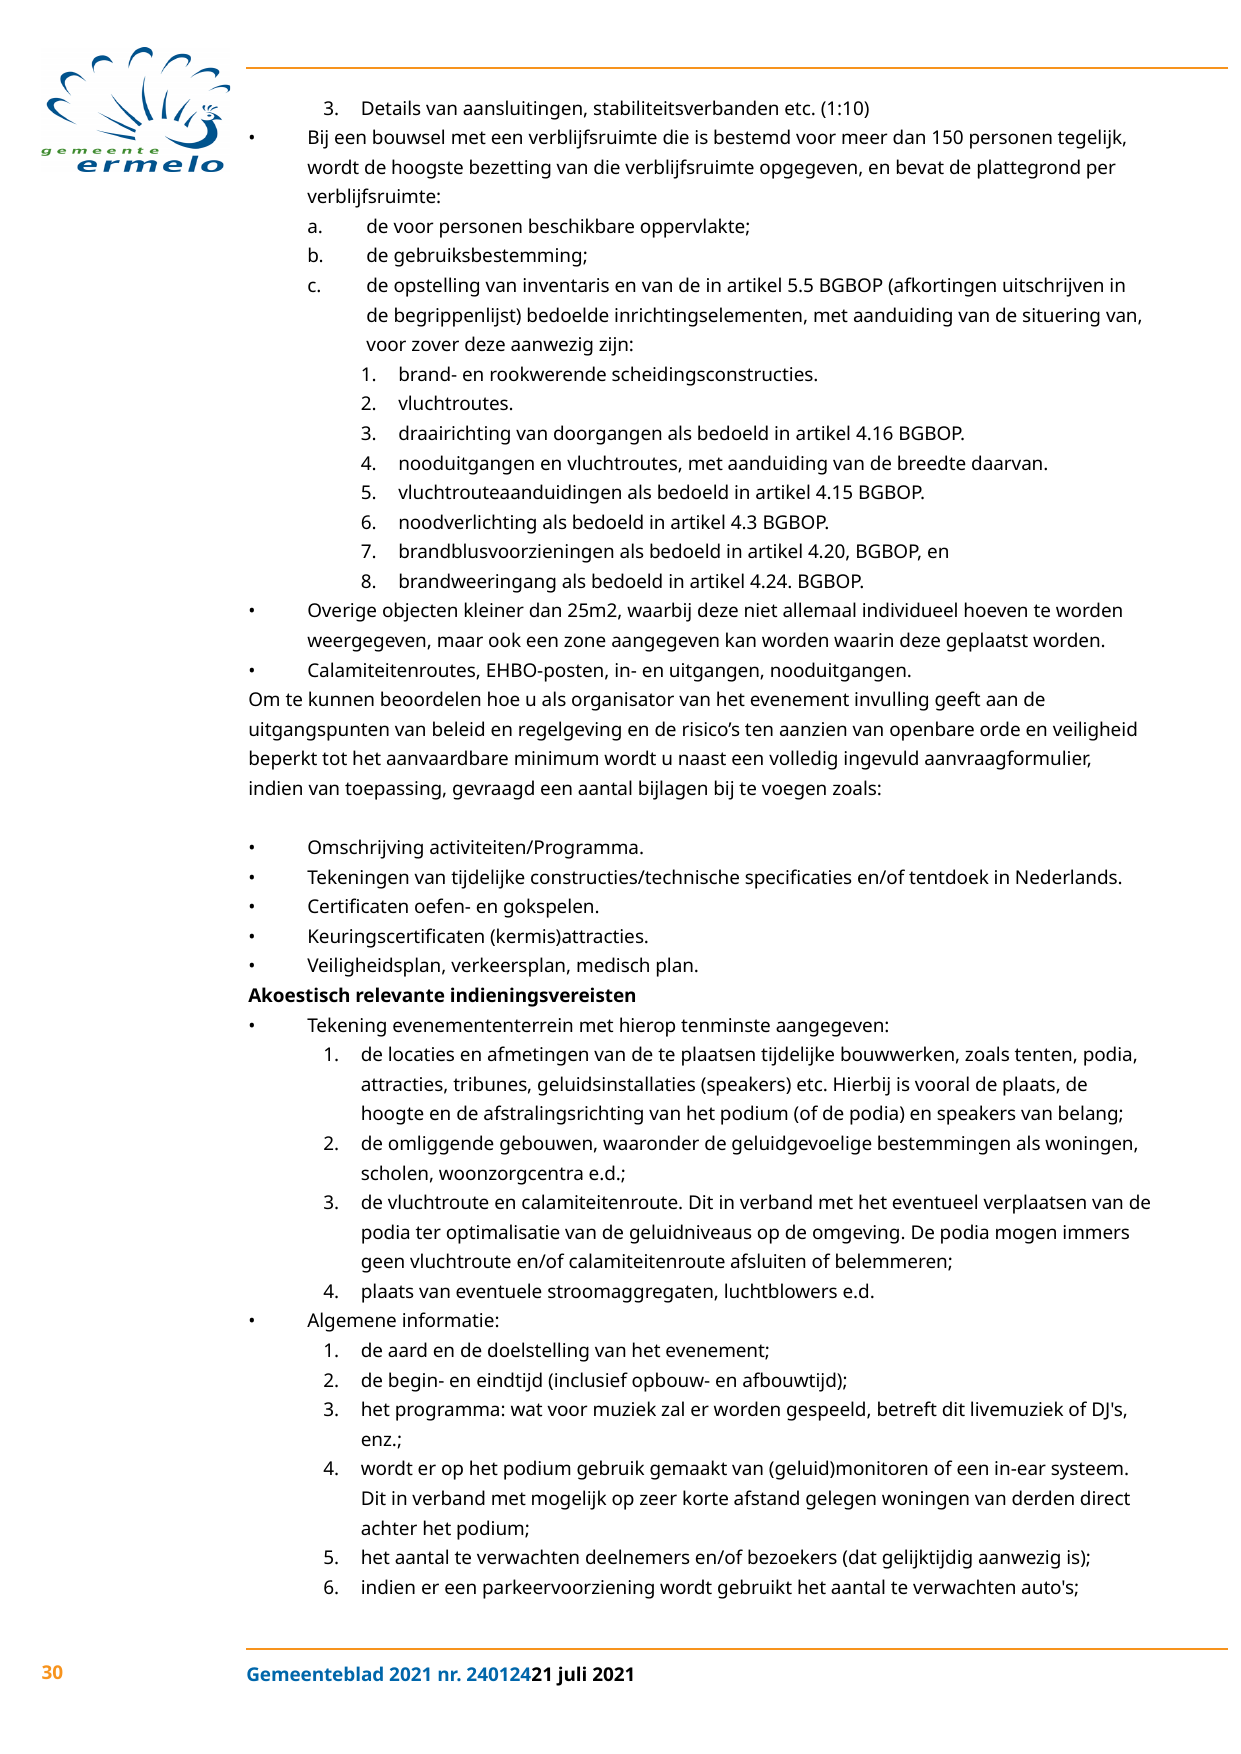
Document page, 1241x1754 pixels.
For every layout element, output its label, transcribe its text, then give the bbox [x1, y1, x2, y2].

list brandweeringang als bedoeld in artikel 4.24. BGBOP. [361, 568, 1152, 594]
list vluchtrouteaanduidingen als bedoeld in artikel 4.15 BGBOP. [361, 479, 1152, 505]
list Certificaten oefen- en gokspelen. [248, 893, 1152, 919]
text Om te kunnen beoordelen hoe u als organisator van het evenement invulling geeft aan de uitgangspunten van beleid en regelgeving en de risico’s ten aanzien van openbare orde en veiligheid beperkt tot het aanvaardbare minimum wordt u naast een volledig ingevuld aanvraagformulier, indien van toepassing, gevraagd een aantal bijlagen bij te voegen zoals: [248, 686, 1152, 801]
list de omliggende gebouwen, waaronder de geluidgevoelige bestemmingen als woningen, scholen, woonzorgcentra e.d.; [323, 1130, 1152, 1186]
list Omschrijving activiteiten/Programma. [248, 834, 1152, 860]
list de gebruiksbestemming; [307, 243, 1152, 268]
list Keuringscertificaten (kermis)attracties. [248, 923, 1152, 949]
list Calamiteitenroutes, EHBO-posten, in- en uitgangen, nooduitgangen. [248, 657, 1152, 683]
list vluchtroutes. [361, 391, 1152, 416]
list de vluchtroute en calamiteitenroute. Dit in verband met het eventueel verplaatsen van de podia ter optimalisatie van de geluidniveaus op de omgeving. De podia mogen immers geen vluchtroute en/of calamiteitenroute afsluiten of belemmeren; [323, 1189, 1152, 1274]
list de aard en de doelstelling van het evenement; [323, 1337, 1152, 1363]
list nooduitgangen en vluchtroutes, met aanduiding van de breedte daarvan. [361, 450, 1152, 476]
picture [41, 47, 231, 172]
list wordt er op het podium gebruik gemaakt van (geluid)monitoren of een in-ear systeem. Dit in verband met mogelijk op zeer korte afstand gelegen woningen van derden direct achter het podium; [323, 1456, 1152, 1541]
list Overige objecten kleiner dan 25m2, waarbij deze niet allemaal individueel hoeven te worden weergegeven, maar ook een zone aangegeven kan worden waarin deze geplaatst worden. [248, 598, 1152, 653]
list het programma: wat voor muziek zal er worden gespeeld, betreft dit livemuziek of DJ's, enz.; [323, 1396, 1152, 1452]
list de opstelling van inventaris en van de in artikel 5.5 BGBOP (afkortingen uitschrijven in de begrippenlijst) bedoelde inrichtingselementen, met aanduiding van de situering van, voor zover deze aanwezig zijn: [307, 272, 1152, 357]
list brand- en rookwerende scheidingsconstructies. [361, 361, 1152, 387]
list draairichting van doorgangen als bedoeld in artikel 4.16 BGBOP. [361, 420, 1152, 446]
text Akoestisch relevante indieningsvereisten [248, 982, 1152, 1008]
list Tekeningen van tijdelijke constructies/technische specificaties en/of tentdoek in Nederlands. [248, 864, 1152, 890]
list plaats van eventuele stroomaggregaten, luchtblowers e.d. [323, 1278, 1152, 1304]
list de voor personen beschikbare oppervlakte; [307, 213, 1152, 239]
list de locaties en afmetingen van de te plaatsen tijdelijke bouwwerken, zoals tenten, podia, attracties, tribunes, geluidsinstallaties (speakers) etc. Hierbij is vooral de plaats, de hoogte en de afstralingsrichting van het podium (of de podia) en speakers van belang; [323, 1041, 1152, 1126]
list Veiligheidsplan, verkeersplan, medisch plan. [248, 953, 1152, 978]
list Algemene informatie: [248, 1308, 1152, 1333]
list de begin- en eindtijd (inclusief opbouw- en afbouwtijd); [323, 1367, 1152, 1393]
list Bij een bouwsel met een verblijfsruimte die is bestemd voor meer dan 150 personen tegelijk, wordt de hoogste bezetting van die verblijfsruimte opgegeven, en bevat de plattegrond per verblijfsruimte: [248, 124, 1152, 209]
list het aantal te verwachten deelnemers en/of bezoekers (dat gelijktijdig aanwezig is); [323, 1544, 1152, 1570]
list noodverlichting als bedoeld in artikel 4.3 BGBOP. [361, 509, 1152, 535]
list brandblusvoorzieningen als bedoeld in artikel 4.20, BGBOP, en [361, 538, 1152, 564]
list Tekening evenemententerrein met hierop tenminste aangegeven: [248, 1012, 1152, 1038]
list indien er een parkeervoorziening wordt gebruikt het aantal te verwachten auto's; [323, 1574, 1152, 1600]
list Details van aansluitingen, stabiliteitsverbanden etc. (1:10) [323, 95, 1152, 121]
